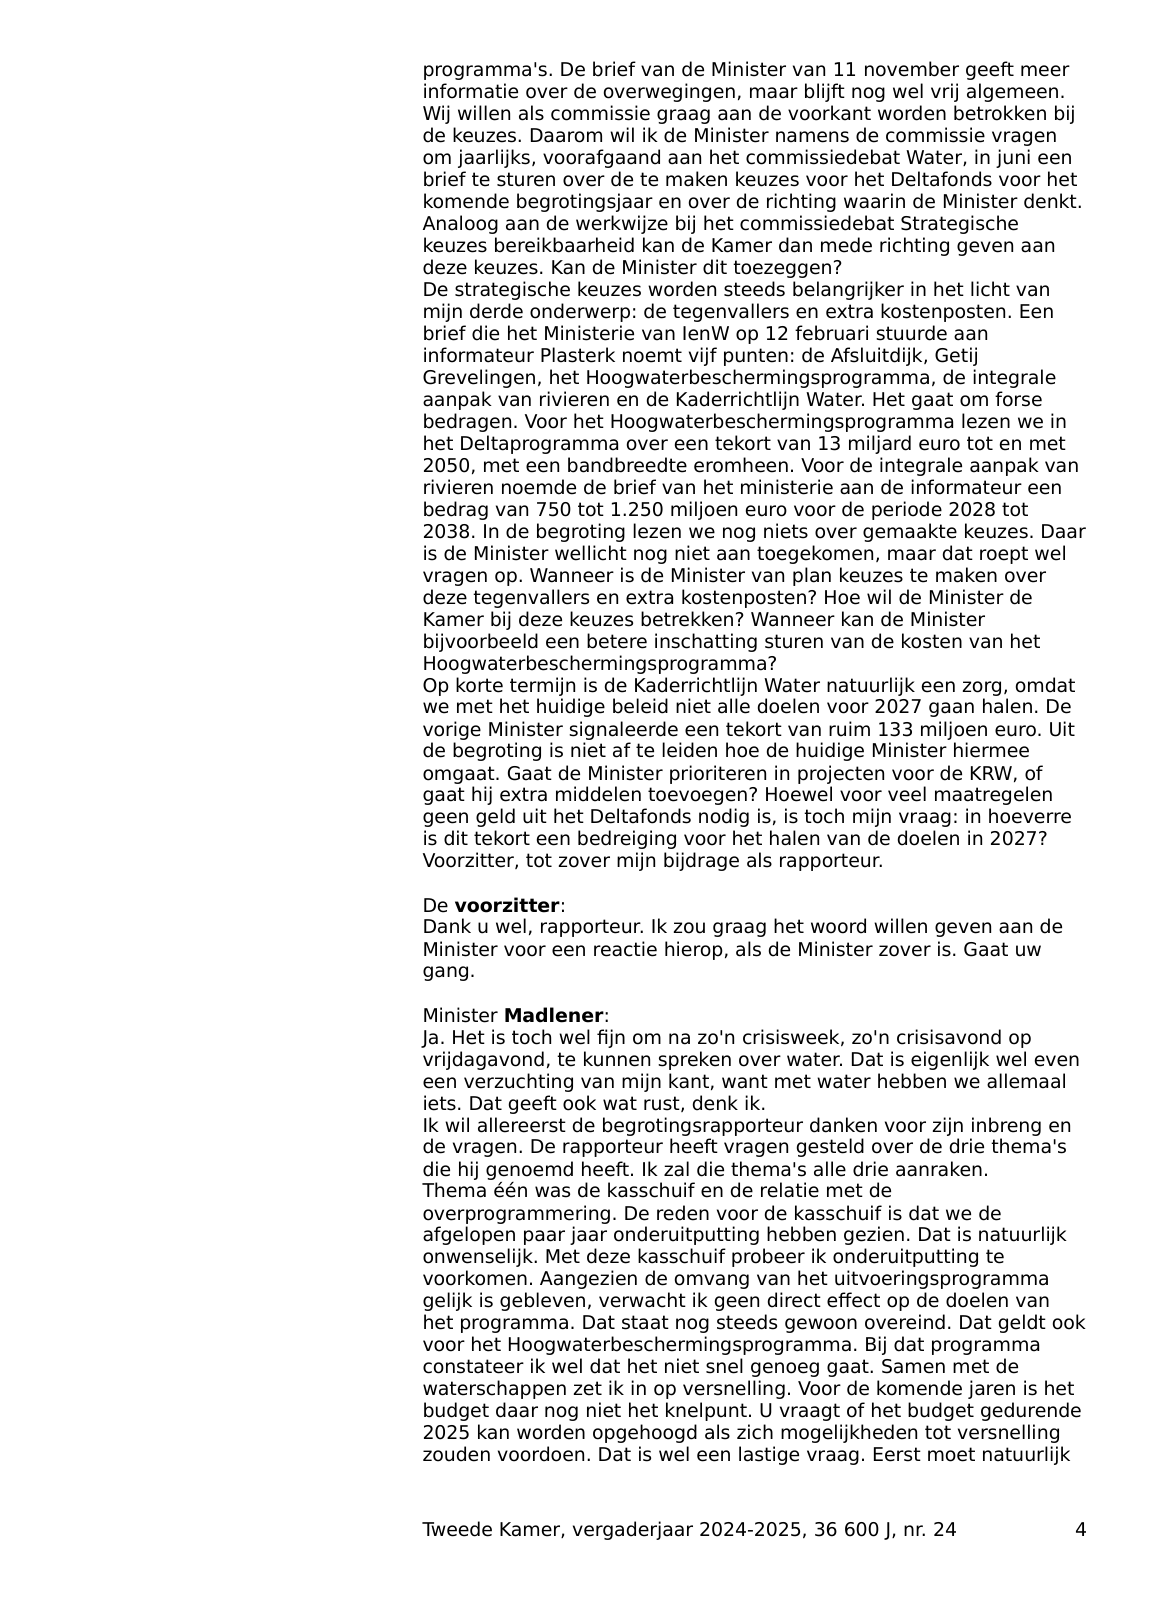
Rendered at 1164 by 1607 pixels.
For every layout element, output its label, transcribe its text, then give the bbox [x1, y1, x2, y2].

text programma's. De brief van de Minister van 11 november geeft meer informatie over de overwegingen, maar blijft nog wel vrij algemeen. Wij willen als commissie graag aan de voorkant worden betrokken bij de keuzes. Daarom wil ik de Minister namens de commissie vragen om jaarlijks, voorafgaand aan het commissiedebat Water, in juni een brief te sturen over de te maken keuzes voor het Deltafonds voor het komende begrotingsjaar en over de richting waarin de Minister denkt. Analoog aan de werkwijze bij het commissiedebat Strategische keuzes bereikbaarheid kan de Kamer dan mede richting geven aan deze keuzes. Kan de Minister dit toezeggen? [422, 59, 1087, 279]
text Minister Madlener: [422, 1004, 1087, 1027]
text Dank u wel, rapporteur. Ik zou graag het woord willen geven aan de Minister voor een reactie hierop, als de Minister zover is. Gaat uw gang. [422, 916, 1087, 982]
text Ja. Het is toch wel fijn om na zo'n crisisweek, zo'n crisisavond op vrijdagavond, te kunnen spreken over water. Dat is eigenlijk wel even een verzuchting van mijn kant, want met water hebben we allemaal iets. Dat geeft ook wat rust, denk ik. [422, 1027, 1087, 1114]
text Ik wil allereerst de begrotingsrapporteur danken voor zijn inbreng en de vragen. De rapporteur heeft vragen gesteld over de drie thema's die hij genoemd heeft. Ik zal die thema's alle drie aanraken. [422, 1114, 1087, 1180]
text Voorzitter, tot zover mijn bijdrage als rapporteur. [422, 850, 1087, 872]
text De strategische keuzes worden steeds belangrijker in het licht van mijn derde onderwerp: de tegenvallers en extra kostenposten. Een brief die het Ministerie van IenW op 12 februari stuurde aan informateur Plasterk noemt vijf punten: de Afsluitdijk, Getij Grevelingen, het Hoogwaterbeschermingsprogramma, de integrale aanpak van rivieren en de Kaderrichtlijn Water. Het gaat om forse bedragen. Voor het Hoogwaterbeschermingsprogramma lezen we in het Deltaprogramma over een tekort van 13 miljard euro tot en met 2050, met een bandbreedte eromheen. Voor de integrale aanpak van rivieren noemde de brief van het ministerie aan de informateur een bedrag van 750 tot 1.250 miljoen euro voor de periode 2028 tot 2038. In de begroting lezen we nog niets over gemaakte keuzes. Daar is de Minister wellicht nog niet aan toegekomen, maar dat roept wel vragen op. Wanneer is de Minister van plan keuzes te maken over deze tegenvallers en extra kostenposten? Hoe wil de Minister de Kamer bij deze keuzes betrekken? Wanneer kan de Minister bijvoorbeeld een betere inschatting sturen van de kosten van het Hoogwaterbeschermingsprogramma? [422, 279, 1087, 674]
text Thema één was de kasschuif en de relatie met de overprogrammering. De reden voor de kasschuif is dat we de afgelopen paar jaar onderuitputting hebben gezien. Dat is natuurlijk onwenselijk. Met deze kasschuif probeer ik onderuitputting te voorkomen. Aangezien de omvang van het uitvoeringsprogramma gelijk is gebleven, verwacht ik geen direct effect op de doelen van het programma. Dat staat nog steeds gewoon overeind. Dat geldt ook voor het Hoogwaterbeschermingsprogramma. Bij dat programma constateer ik wel dat het niet snel genoeg gaat. Samen met de waterschappen zet ik in op versnelling. Voor de komende jaren is het budget daar nog niet het knelpunt. U vraagt of het budget gedurende 2025 kan worden opgehoogd als zich mogelijkheden tot versnelling zouden voordoen. Dat is wel een lastige vraag. Eerst moet natuurlijk [422, 1180, 1087, 1466]
text De voorzitter: [422, 894, 1087, 916]
text Op korte termijn is de Kaderrichtlijn Water natuurlijk een zorg, omdat we met het huidige beleid niet alle doelen voor 2027 gaan halen. De vorige Minister signaleerde een tekort van ruim 133 miljoen euro. Uit de begroting is niet af te leiden hoe de huidige Minister hiermee omgaat. Gaat de Minister prioriteren in projecten voor de KRW, of gaat hij extra middelen toevoegen? Hoewel voor veel maatregelen geen geld uit het Deltafonds nodig is, is toch mijn vraag: in hoeverre is dit tekort een bedreiging voor het halen van de doelen in 2027? [422, 674, 1087, 850]
